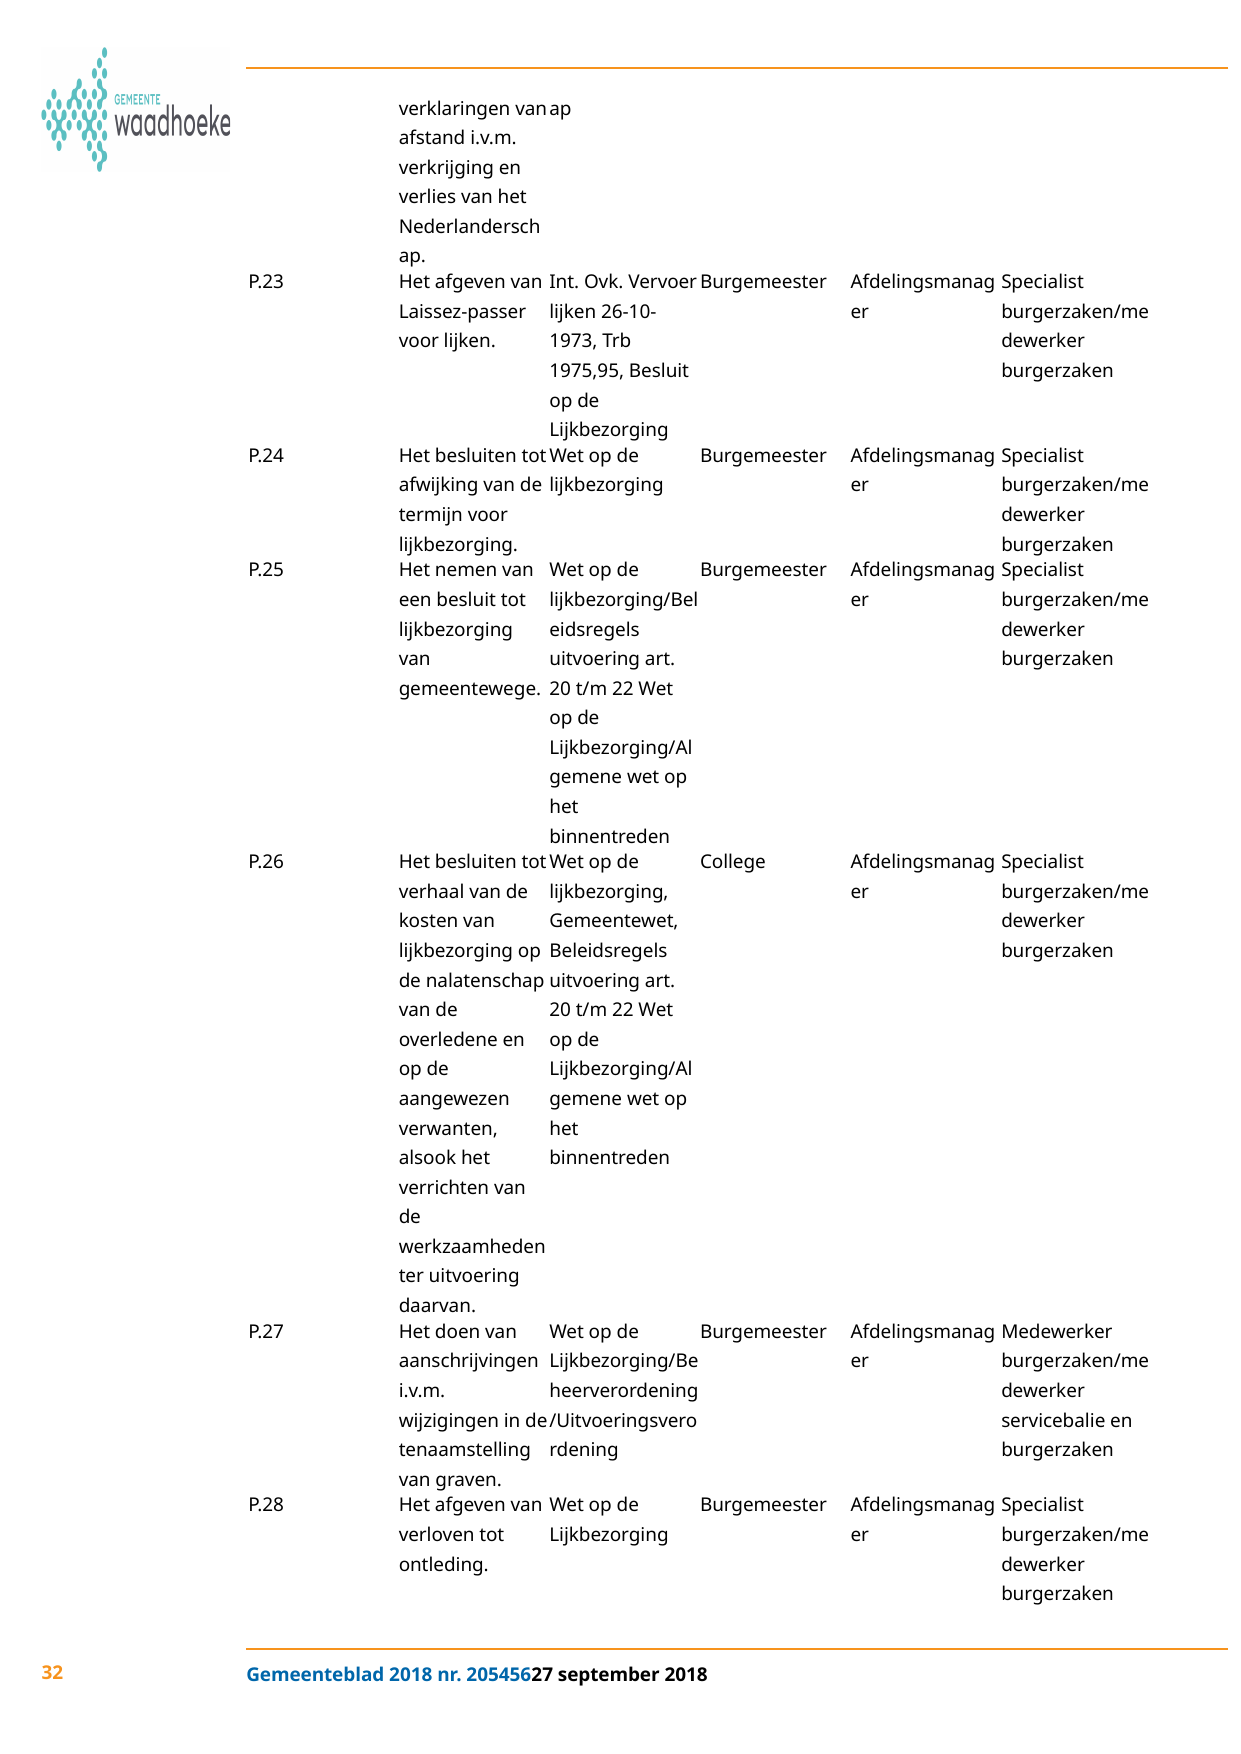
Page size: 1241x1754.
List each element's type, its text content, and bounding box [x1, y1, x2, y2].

table_cell Wet op de Lijkbezorging [549, 1492, 700, 1606]
picture [41, 47, 231, 172]
table_cell [248, 95, 398, 268]
table_cell P.26 [248, 849, 398, 1318]
table_cell Specialist burgerzaken/medewerker burgerzaken [1001, 442, 1152, 557]
table_cell Burgemeester [700, 442, 850, 557]
table_cell Afdelingsmanager [850, 269, 1001, 442]
table_cell Afdelingsmanager [850, 1318, 1001, 1492]
table_cell Specialist burgerzaken/medewerker burgerzaken [1001, 849, 1152, 1318]
table_cell [1001, 95, 1152, 268]
table_cell Afdelingsmanager [850, 442, 1001, 557]
table_cell [700, 95, 850, 268]
table_cell P.25 [248, 557, 398, 848]
table_cell Wet op de lijkbezorging [549, 442, 700, 557]
table_cell Het doen van aanschrijvingen i.v.m. wijzigingen in de tenaamstelling van graven. [399, 1318, 549, 1492]
table_cell Wet op de lijkbezorging/Beleidsregels uitvoering art. 20 t/m 22 Wet op de Lijkbezorging/Algemene wet op het binnentreden [549, 557, 700, 848]
table_cell Het nemen van een besluit tot lijkbezorging van gemeentewege. [399, 557, 549, 848]
table_cell Het afgeven van Laissez-passer voor lijken. [399, 269, 549, 442]
table_cell Burgemeester [700, 1492, 850, 1606]
table_cell Wet op de lijkbezorging, Gemeentewet, Beleidsregels uitvoering art. 20 t/m 22 Wet op de Lijkbezorging/Algemene wet op het binnentreden [549, 849, 700, 1318]
table_cell Burgemeester [700, 269, 850, 442]
table_cell Burgemeester [700, 557, 850, 848]
table_cell [850, 95, 1001, 268]
table_cell Afdelingsmanager [850, 1492, 1001, 1606]
table_cell Specialist burgerzaken/medewerker burgerzaken [1001, 1492, 1152, 1606]
table_cell Het afgeven van verloven tot ontleding. [399, 1492, 549, 1606]
table_cell ap [549, 95, 700, 268]
table_cell Medewerker burgerzaken/medewerker servicebalie en burgerzaken [1001, 1318, 1152, 1492]
table_cell P.23 [248, 269, 398, 442]
table_cell Afdelingsmanager [850, 849, 1001, 1318]
table_cell Het besluiten tot verhaal van de kosten van lijkbezorging op de nalatenschap van de overledene en op de aangewezen verwanten, alsook het verrichten van de werkzaamheden ter uitvoering daarvan. [399, 849, 549, 1318]
table_cell Int. Ovk. Vervoer lijken 26-10-1973, Trb 1975,95, Besluit op de Lijkbezorging [549, 269, 700, 442]
table_cell College [700, 849, 850, 1318]
table_cell Wet op de Lijkbezorging/Beheerverordening/Uitvoeringsverordening [549, 1318, 700, 1492]
table_cell verklaringen van afstand i.v.m. verkrijging en verlies van het Nederlanderschap. [399, 95, 549, 268]
table_cell P.28 [248, 1492, 398, 1606]
table_cell Afdelingsmanager [850, 557, 1001, 848]
table_cell Burgemeester [700, 1318, 850, 1492]
table_cell Specialist burgerzaken/medewerker burgerzaken [1001, 269, 1152, 442]
table_cell Het besluiten tot afwijking van de termijn voor lijkbezorging. [399, 442, 549, 557]
table_cell P.27 [248, 1318, 398, 1492]
table_cell P.24 [248, 442, 398, 557]
table_cell Specialist burgerzaken/medewerker burgerzaken [1001, 557, 1152, 848]
